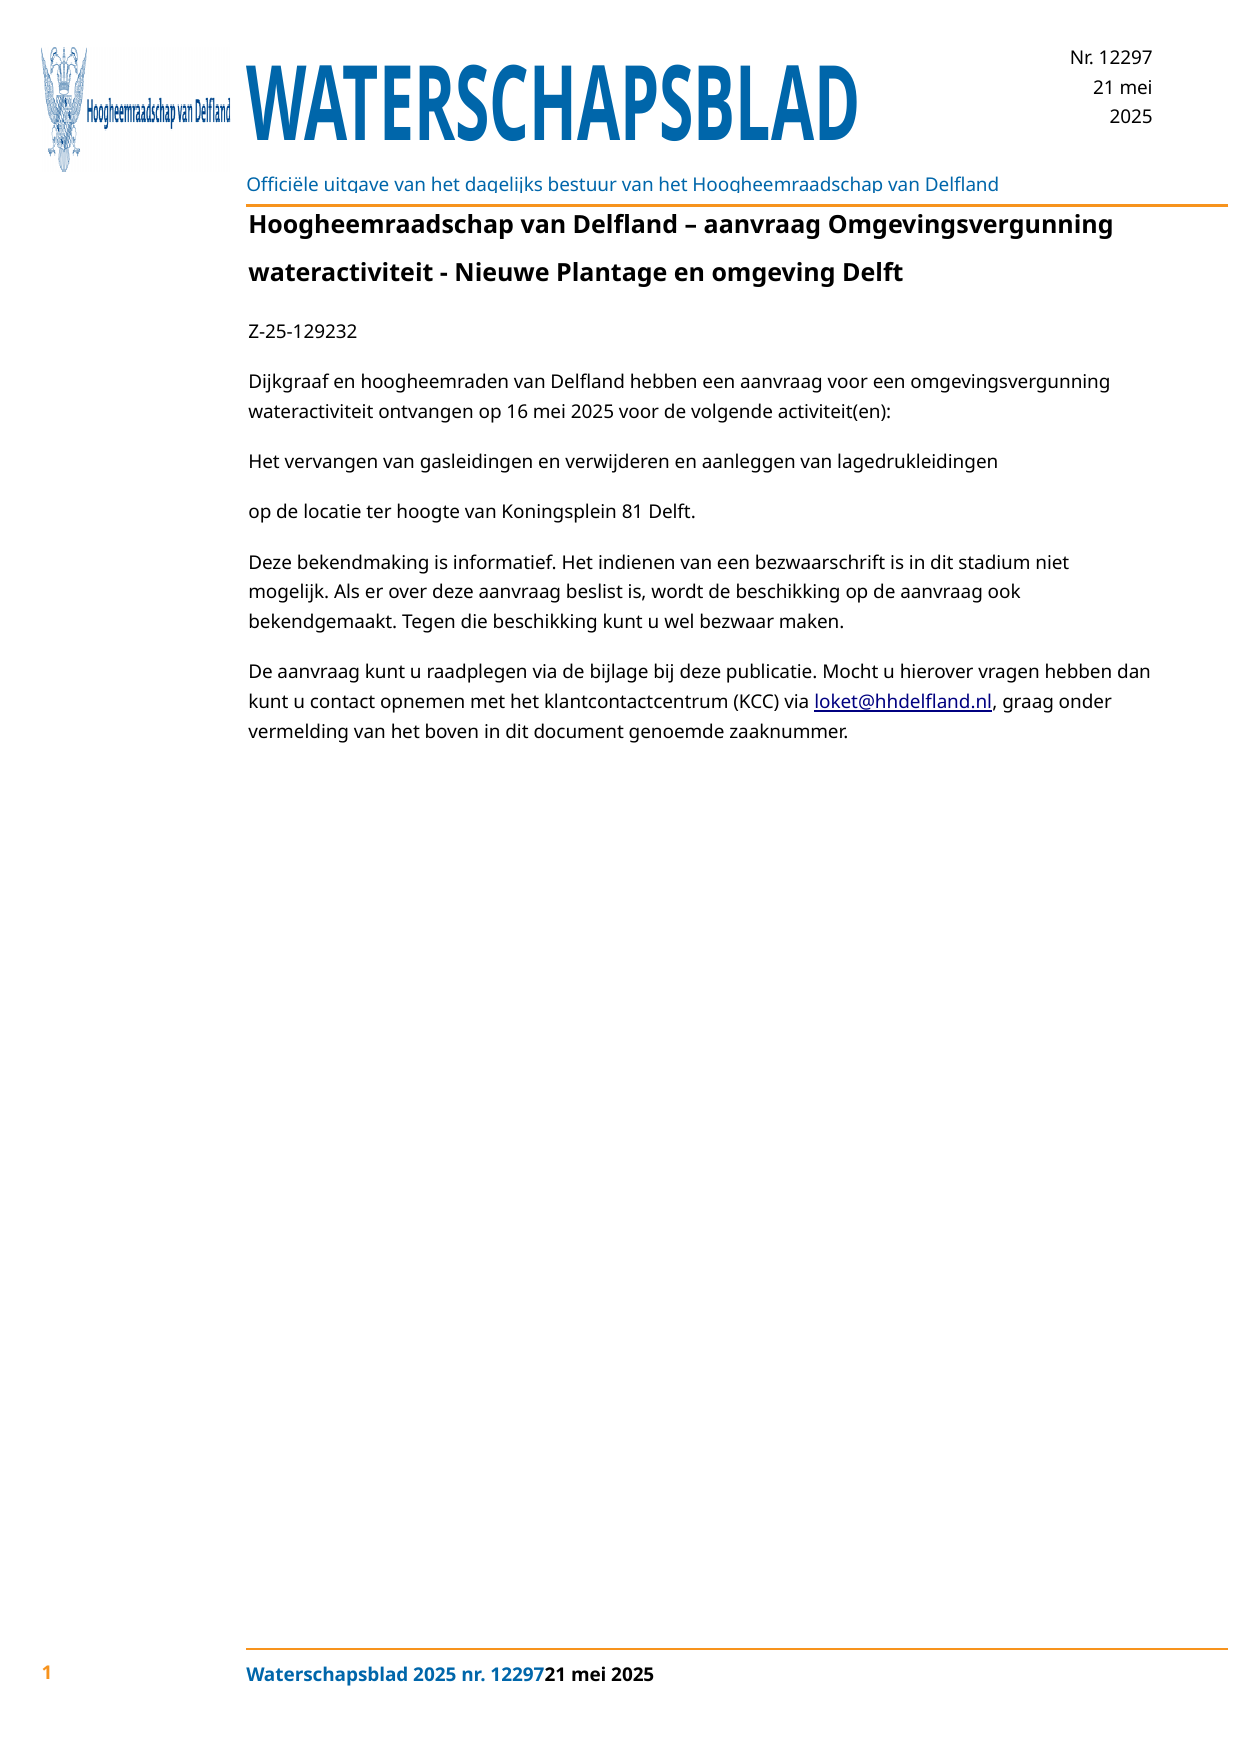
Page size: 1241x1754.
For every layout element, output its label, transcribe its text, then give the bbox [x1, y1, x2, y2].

text Dijkgraaf en hoogheemraden van Delfland hebben een aanvraag voor een omgevingsvergunning wateractiviteit ontvangen op 16 mei 2025 voor de volgende activiteit(en): [248, 368, 1152, 424]
text Deze bekendmaking is informatief. Het indienen van een bezwaarschrift is in dit stadium niet mogelijk. Als er over deze aanvraag beslist is, wordt de beschikking op de aanvraag ook bekendgemaakt. Tegen die beschikking kunt u wel bezwaar maken. [248, 549, 1152, 634]
text Het vervangen van gasleidingen en verwijderen en aanleggen van lagedrukleidingen [248, 448, 1152, 474]
text De aanvraag kunt u raadplegen via de bijlage bij deze publicatie. Mocht u hierover vragen hebben dan kunt u contact opnemen met het klantcontactcentrum (KCC) via loket@hhdelfland.nl, graag onder vermelding van het boven in dit document genoemde zaaknummer. [248, 659, 1152, 744]
text Z-25-129232 [248, 318, 1152, 344]
picture [41, 47, 231, 172]
text Hoogheemraadschap van Delfland – aanvraag Omgevingsvergunning wateractiviteit - Nieuwe Plantage en omgeving Delft [248, 207, 1152, 288]
text op de locatie ter hoogte van Koningsplein 81 Delft. [248, 499, 1152, 524]
